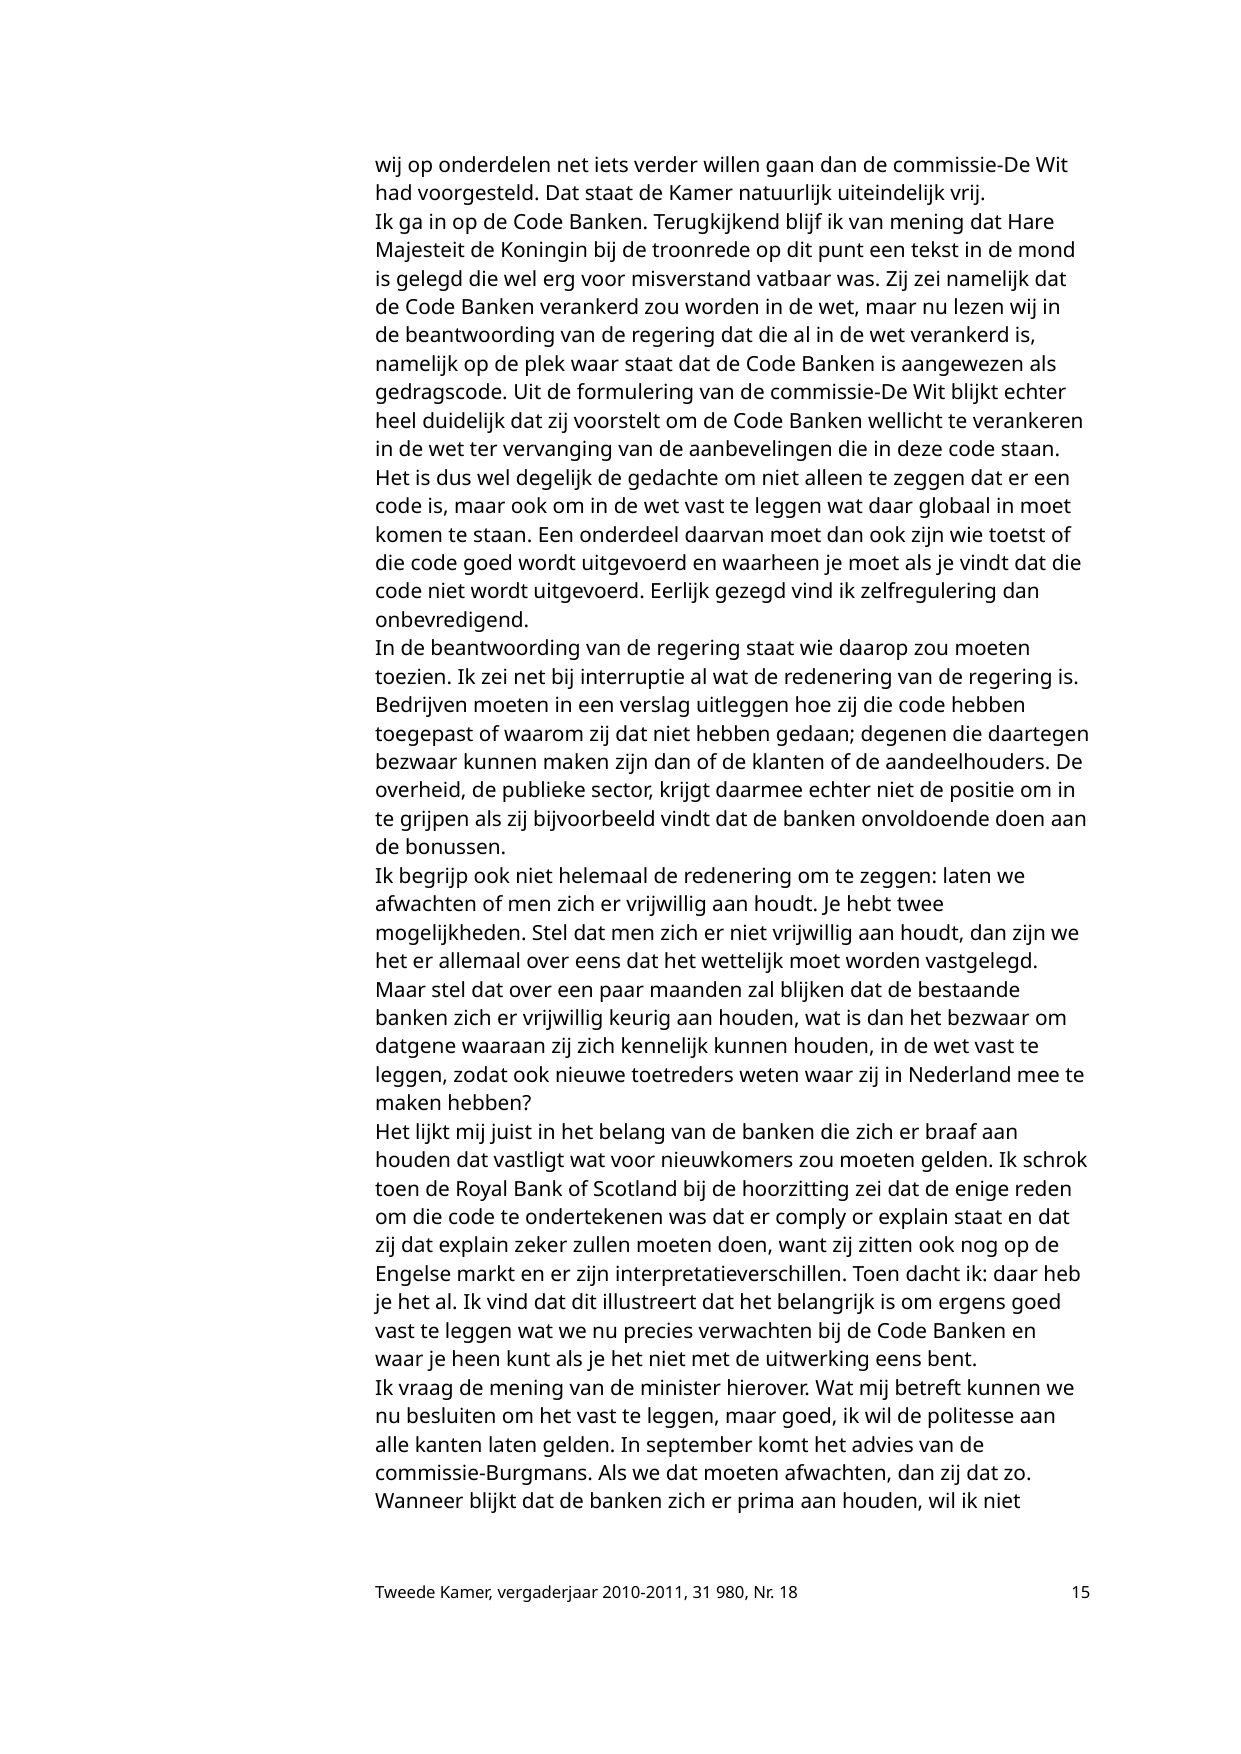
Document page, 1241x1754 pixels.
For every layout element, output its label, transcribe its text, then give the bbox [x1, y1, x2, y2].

text Ik vraag de mening van de minister hierover. Wat mij betreft kunnen we nu besluiten om het vast te leggen, maar goed, ik wil de politesse aan alle kanten laten gelden. In september komt het advies van de commissie-Burgmans. Als we dat moeten afwachten, dan zij dat zo. Wanneer blijkt dat de banken zich er prima aan houden, wil ik niet [375, 1373, 1090, 1515]
text wij op onderdelen net iets verder willen gaan dan de commissie-De Wit had voorgesteld. Dat staat de Kamer natuurlijk uiteindelijk vrij. [375, 150, 1090, 207]
text Ik begrijp ook niet helemaal de redenering om te zeggen: laten we afwachten of men zich er vrijwillig aan houdt. Je hebt twee mogelijkheden. Stel dat men zich er niet vrijwillig aan houdt, dan zijn we het er allemaal over eens dat het wettelijk moet worden vastgelegd. Maar stel dat over een paar maanden zal blijken dat de bestaande banken zich er vrijwillig keurig aan houden, wat is dan het bezwaar om datgene waaraan zij zich kennelijk kunnen houden, in de wet vast te leggen, zodat ook nieuwe toetreders weten waar zij in Nederland mee te maken hebben? [375, 861, 1090, 1117]
text In de beantwoording van de regering staat wie daarop zou moeten toezien. Ik zei net bij interruptie al wat de redenering van de regering is. Bedrijven moeten in een verslag uitleggen hoe zij die code hebben toegepast of waarom zij dat niet hebben gedaan; degenen die daartegen bezwaar kunnen maken zijn dan of de klanten of de aandeelhouders. De overheid, de publieke sector, krijgt daarmee echter niet de positie om in te grijpen als zij bijvoorbeeld vindt dat de banken onvoldoende doen aan de bonussen. [375, 633, 1090, 861]
text Het lijkt mij juist in het belang van de banken die zich er braaf aan houden dat vastligt wat voor nieuwkomers zou moeten gelden. Ik schrok toen de Royal Bank of Scotland bij de hoorzitting zei dat de enige reden om die code te ondertekenen was dat er comply or explain staat en dat zij dat explain zeker zullen moeten doen, want zij zitten ook nog op de Engelse markt en er zijn interpretatieverschillen. Toen dacht ik: daar heb je het al. Ik vind dat dit illustreert dat het belangrijk is om ergens goed vast te leggen wat we nu precies verwachten bij de Code Banken en waar je heen kunt als je het niet met de uitwerking eens bent. [375, 1117, 1090, 1373]
text Ik ga in op de Code Banken. Terugkijkend blijf ik van mening dat Hare Majesteit de Koningin bij de troonrede op dit punt een tekst in de mond is gelegd die wel erg voor misverstand vatbaar was. Zij zei namelijk dat de Code Banken verankerd zou worden in de wet, maar nu lezen wij in de beantwoording van de regering dat die al in de wet verankerd is, namelijk op de plek waar staat dat de Code Banken is aangewezen als gedragscode. Uit de formulering van de commissie-De Wit blijkt echter heel duidelijk dat zij voorstelt om de Code Banken wellicht te verankeren in de wet ter vervanging van de aanbevelingen die in deze code staan. Het is dus wel degelijk de gedachte om niet alleen te zeggen dat er een code is, maar ook om in de wet vast te leggen wat daar globaal in moet komen te staan. Een onderdeel daarvan moet dan ook zijn wie toetst of die code goed wordt uitgevoerd en waarheen je moet als je vindt dat die code niet wordt uitgevoerd. Eerlijk gezegd vind ik zelfregulering dan onbevredigend. [375, 207, 1090, 633]
